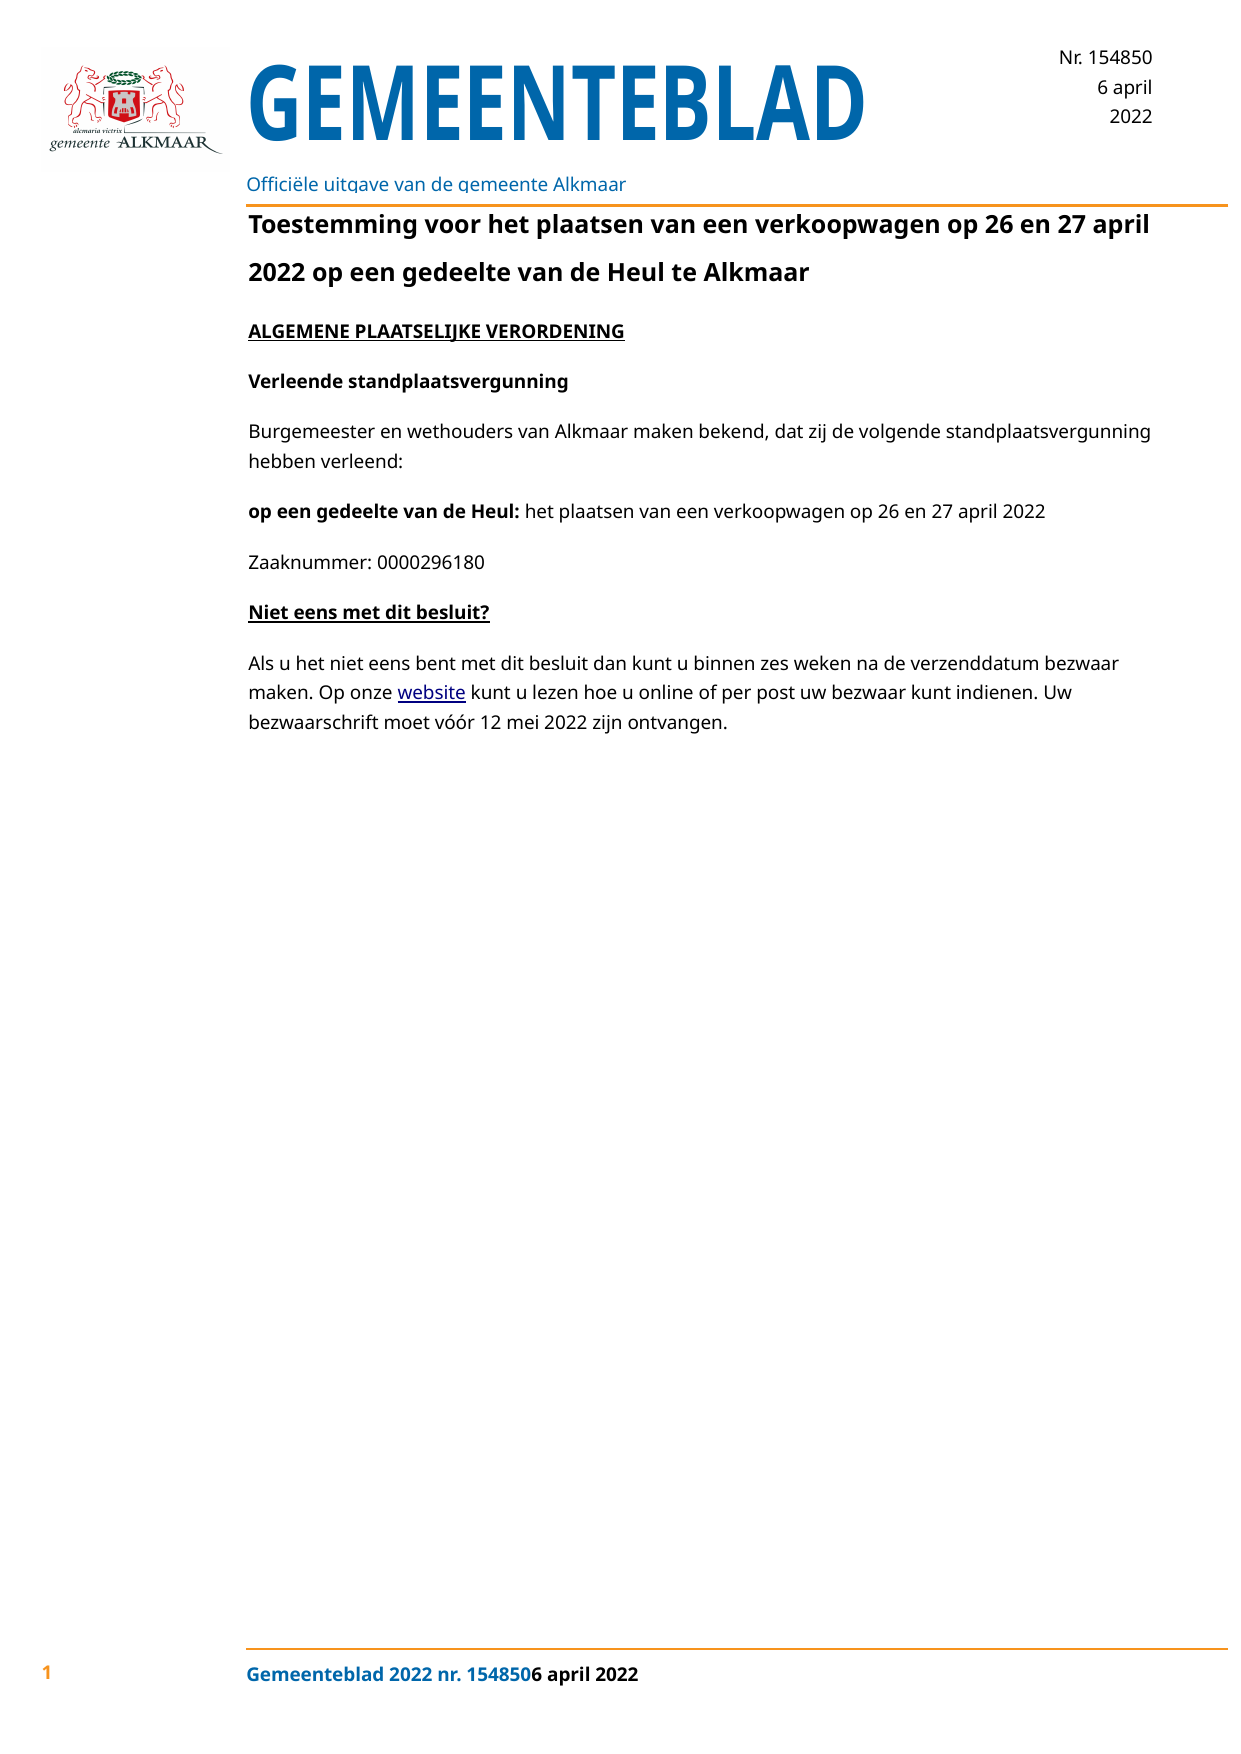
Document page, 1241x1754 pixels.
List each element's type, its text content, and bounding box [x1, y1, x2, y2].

text Als u het niet eens bent met dit besluit dan kunt u binnen zes weken na de verzenddatum bezwaar maken. Op onze website kunt u lezen hoe u online of per post uw bezwaar kunt indienen. Uw bezwaarschrift moet vóór 12 mei 2022 zijn ontvangen. [248, 650, 1152, 735]
text Verleende standplaatsvergunning [248, 368, 1152, 394]
picture [41, 47, 231, 172]
text Burgemeester en wethouders van Alkmaar maken bekend, dat zij de volgende standplaatsvergunning hebben verleend: [248, 419, 1152, 474]
text ALGEMENE PLAATSELIJKE VERORDENING [248, 318, 1152, 344]
text Niet eens met dit besluit? [248, 599, 1152, 625]
text op een gedeelte van de Heul: het plaatsen van een verkoopwagen op 26 en 27 april 2022 [248, 499, 1152, 524]
text Zaaknummer: 0000296180 [248, 549, 1152, 575]
text Toestemming voor het plaatsen van een verkoopwagen op 26 en 27 april 2022 op een gedeelte van de Heul te Alkmaar [248, 207, 1152, 288]
